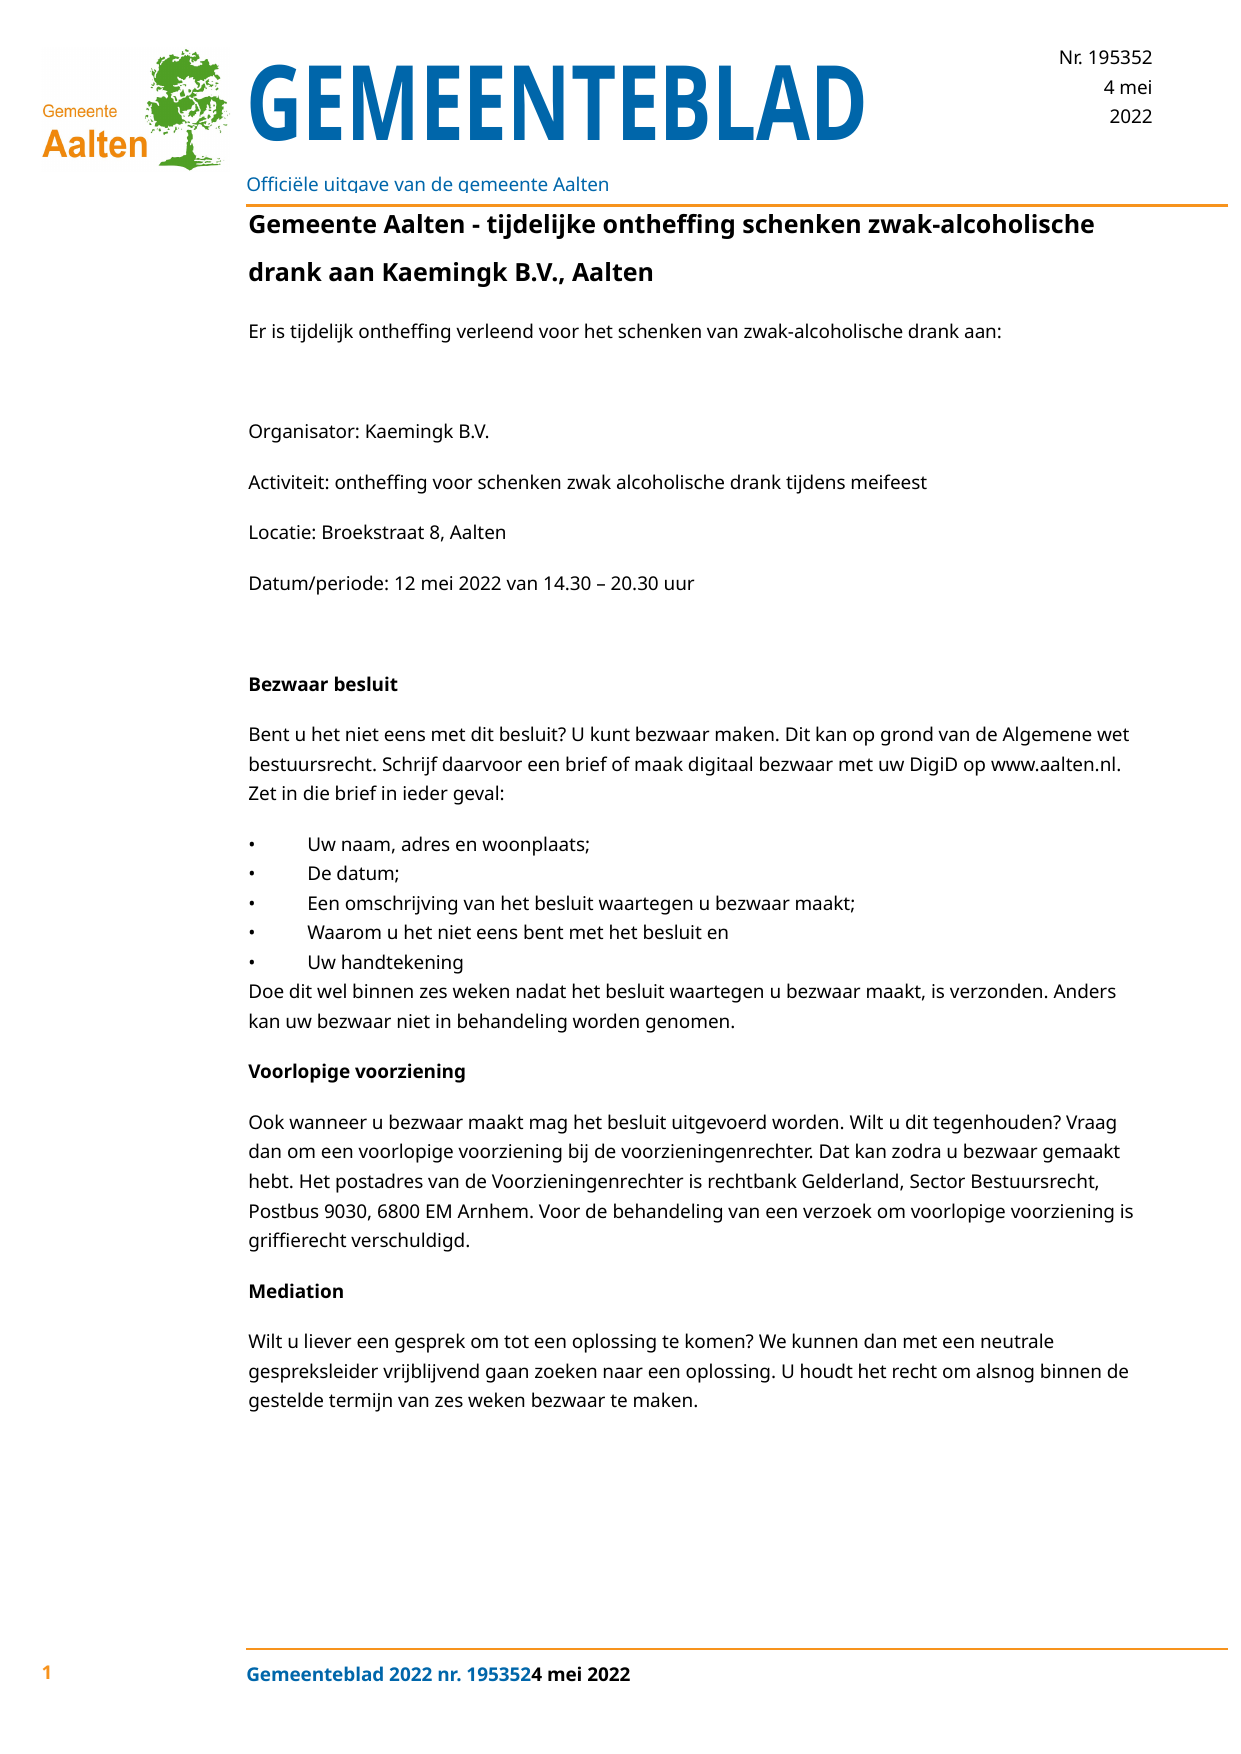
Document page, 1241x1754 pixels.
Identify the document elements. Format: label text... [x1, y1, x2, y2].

text Gemeente Aalten - tijdelijke ontheffing schenken zwak-alcoholische drank aan Kaemingk B.V., Aalten [248, 207, 1152, 288]
text Voorlopige voorziening [248, 1059, 1152, 1084]
list Waarom u het niet eens bent met het besluit en [248, 919, 1152, 945]
text Bent u het niet eens met dit besluit? U kunt bezwaar maken. Dit kan op grond van de Algemene wet bestuursrecht. Schrijf daarvoor een brief of maak digitaal bezwaar met uw DigiD op www.aalten.nl. Zet in die brief in ieder geval: [248, 721, 1152, 806]
text Activiteit: ontheffing voor schenken zwak alcoholische drank tijdens meifeest [248, 469, 1152, 495]
list De datum; [248, 860, 1152, 886]
text Er is tijdelijk ontheffing verleend voor het schenken van zwak-alcoholische drank aan: [248, 318, 1152, 344]
list Uw handtekening [248, 949, 1152, 975]
text Ook wanneer u bezwaar maakt mag het besluit uitgevoerd worden. Wilt u dit tegenhouden? Vraag dan om een voorlopige voorziening bij de voorzieningenrechter. Dat kan zodra u bezwaar gemaakt hebt. Het postadres van de Voorzieningenrechter is rechtbank Gelderland, Sector Bestuursrecht, Postbus 9030, 6800 EM Arnhem. Voor de behandeling van een verzoek om voorlopige voorziening is griffierecht verschuldigd. [248, 1109, 1152, 1253]
list Uw naam, adres en woonplaats; [248, 831, 1152, 857]
picture [41, 47, 231, 172]
text Locatie: Broekstraat 8, Aalten [248, 519, 1152, 545]
text Mediation [248, 1278, 1152, 1304]
text Wilt u liever een gesprek om tot een oplossing te komen? We kunnen dan met een neutrale gespreksleider vrijblijvend gaan zoeken naar een oplossing. U houdt het recht om alsnog binnen de gestelde termijn van zes weken bezwaar te maken. [248, 1328, 1152, 1413]
text Doe dit wel binnen zes weken nadat het besluit waartegen u bezwaar maakt, is verzonden. Anders kan uw bezwaar niet in behandeling worden genomen. [248, 979, 1152, 1034]
text Datum/periode: 12 mei 2022 van 14.30 – 20.30 uur [248, 570, 1152, 596]
text Bezwaar besluit [248, 671, 1152, 697]
text Organisator: Kaemingk B.V. [248, 419, 1152, 444]
list Een omschrijving van het besluit waartegen u bezwaar maakt; [248, 890, 1152, 916]
